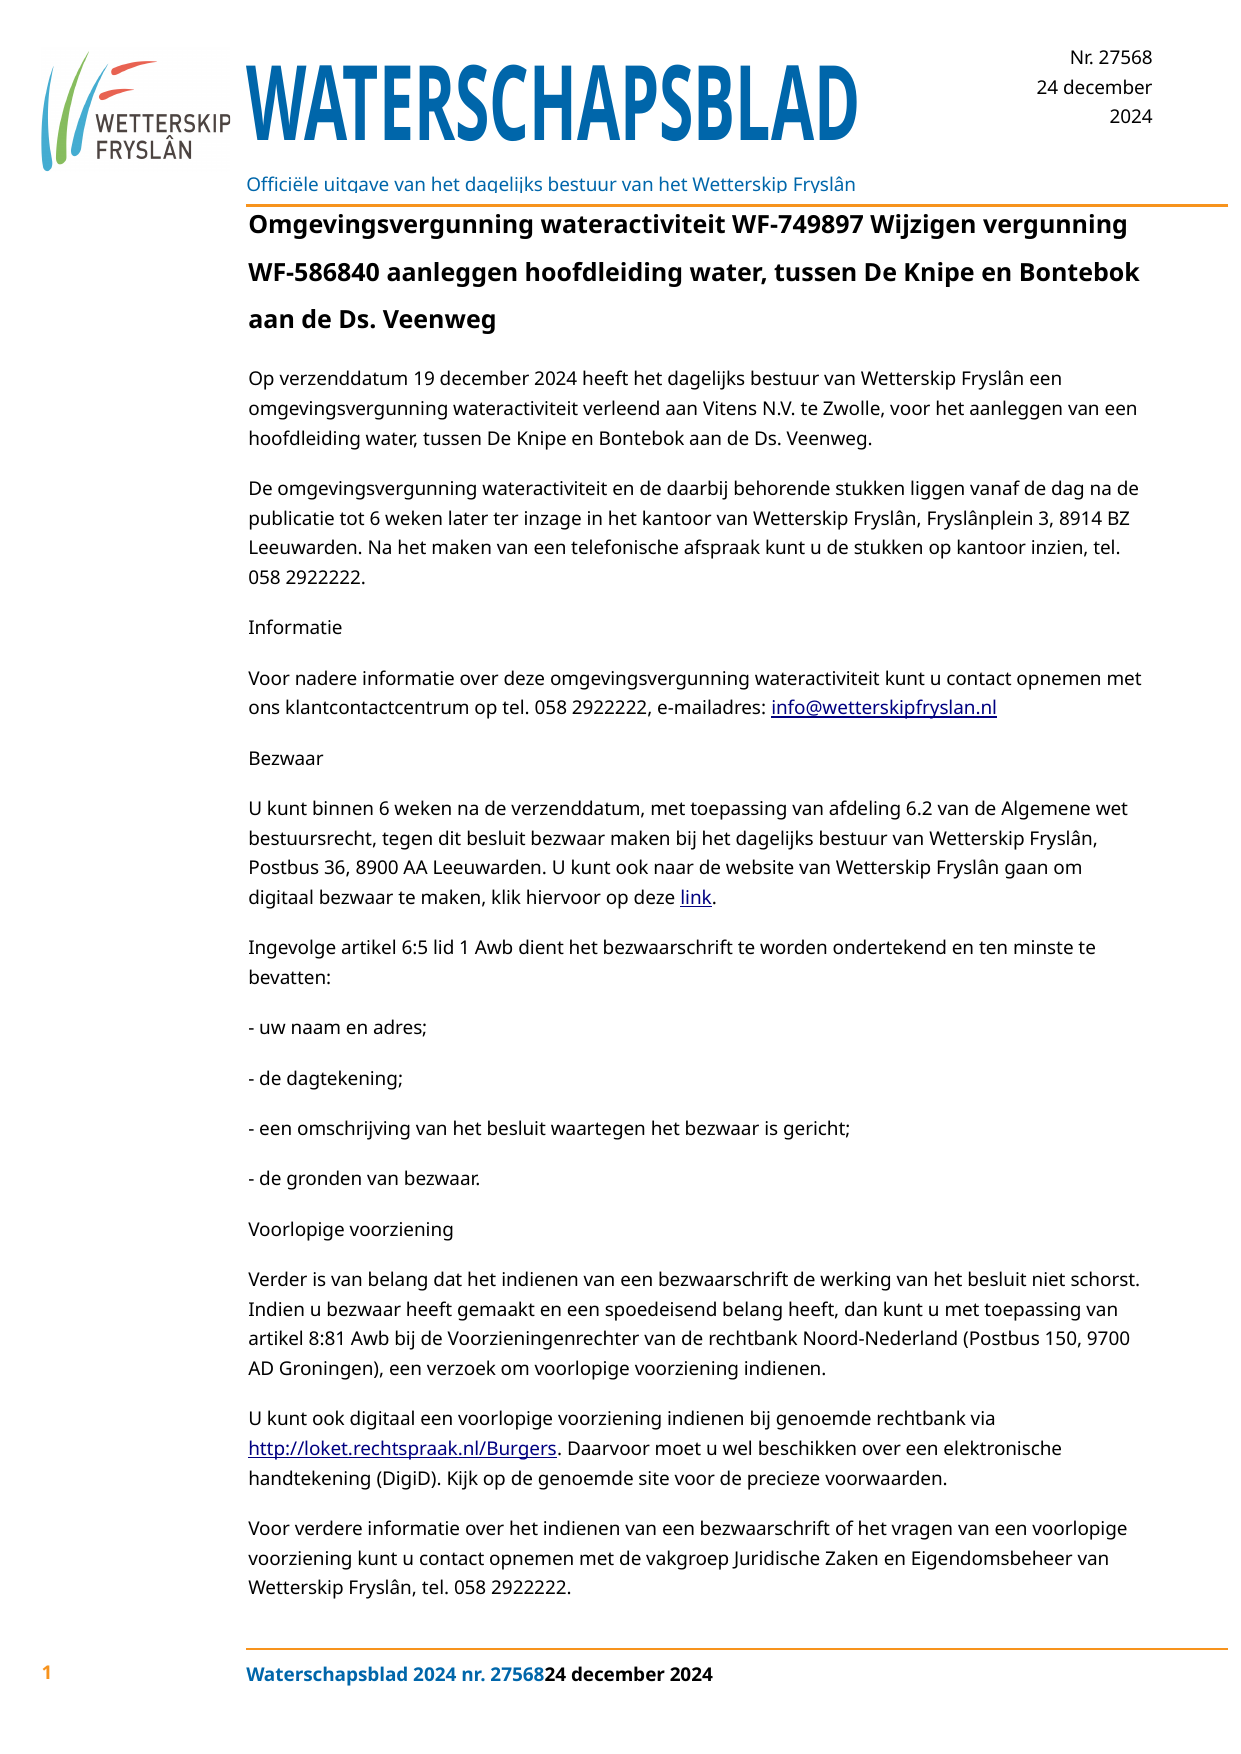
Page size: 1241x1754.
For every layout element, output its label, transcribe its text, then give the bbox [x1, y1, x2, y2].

picture [41, 47, 231, 172]
text Voor nadere informatie over deze omgevingsvergunning wateractiviteit kunt u contact opnemen met ons klantcontactcentrum op tel. 058 2922222, e-mailadres: info@wetterskipfryslan.nl [248, 665, 1152, 720]
text - de dagtekening; [248, 1065, 1152, 1090]
text Op verzenddatum 19 december 2024 heeft het dagelijks bestuur van Wetterskip Fryslân een omgevingsvergunning wateractiviteit verleend aan Vitens N.V. te Zwolle, voor het aanleggen van een hoofdleiding water, tussen De Knipe en Bontebok aan de Ds. Veenweg. [248, 366, 1152, 450]
text Omgevingsvergunning wateractiviteit WF-749897 Wijzigen vergunning WF-586840 aanleggen hoofdleiding water, tussen De Knipe en Bontebok aan de Ds. Veenweg [248, 207, 1152, 336]
text Voor verdere informatie over het indienen van een bezwaarschrift of het vragen van een voorlopige voorziening kunt u contact opnemen met de vakgroep Juridische Zaken en Eigendomsbeheer van Wetterskip Fryslân, tel. 058 2922222. [248, 1515, 1152, 1600]
text Voorlopige voorziening [248, 1216, 1152, 1242]
text - de gronden van bezwaar. [248, 1166, 1152, 1191]
text Verder is van belang dat het indienen van een bezwaarschrift de werking van het besluit niet schorst. Indien u bezwaar heeft gemaakt en een spoedeisend belang heeft, dan kunt u met toepassing van artikel 8:81 Awb bij de Voorzieningenrechter van de rechtbank Noord-Nederland (Postbus 150, 9700 AD Groningen), een verzoek om voorlopige voorziening indienen. [248, 1266, 1152, 1381]
text U kunt ook digitaal een voorlopige voorziening indienen bij genoemde rechtbank via http://loket.rechtspraak.nl/Burgers. Daarvoor moet u wel beschikken over een elektronische handtekening (DigiD). Kijk op de genoemde site voor de precieze voorwaarden. [248, 1406, 1152, 1490]
text De omgevingsvergunning wateractiviteit en de daarbij behorende stukken liggen vanaf de dag na de publicatie tot 6 weken later ter inzage in het kantoor van Wetterskip Fryslân, Fryslânplein 3, 8914 BZ Leeuwarden. Na het maken van een telefonische afspraak kunt u de stukken op kantoor inzien, tel. 058 2922222. [248, 475, 1152, 589]
text Ingevolge artikel 6:5 lid 1 Awb dient het bezwaarschrift te worden ondertekend en ten minste te bevatten: [248, 934, 1152, 989]
text U kunt binnen 6 weken na de verzenddatum, met toepassing van afdeling 6.2 van de Algemene wet bestuursrecht, tegen dit besluit bezwaar maken bij het dagelijks bestuur van Wetterskip Fryslân, Postbus 36, 8900 AA Leeuwarden. U kunt ook naar de website van Wetterskip Fryslân gaan om digitaal bezwaar te maken, klik hiervoor op deze link. [248, 795, 1152, 909]
text - een omschrijving van het besluit waartegen het bezwaar is gericht; [248, 1115, 1152, 1141]
text Bezwaar [248, 745, 1152, 770]
text Informatie [248, 614, 1152, 640]
text - uw naam en adres; [248, 1014, 1152, 1040]
